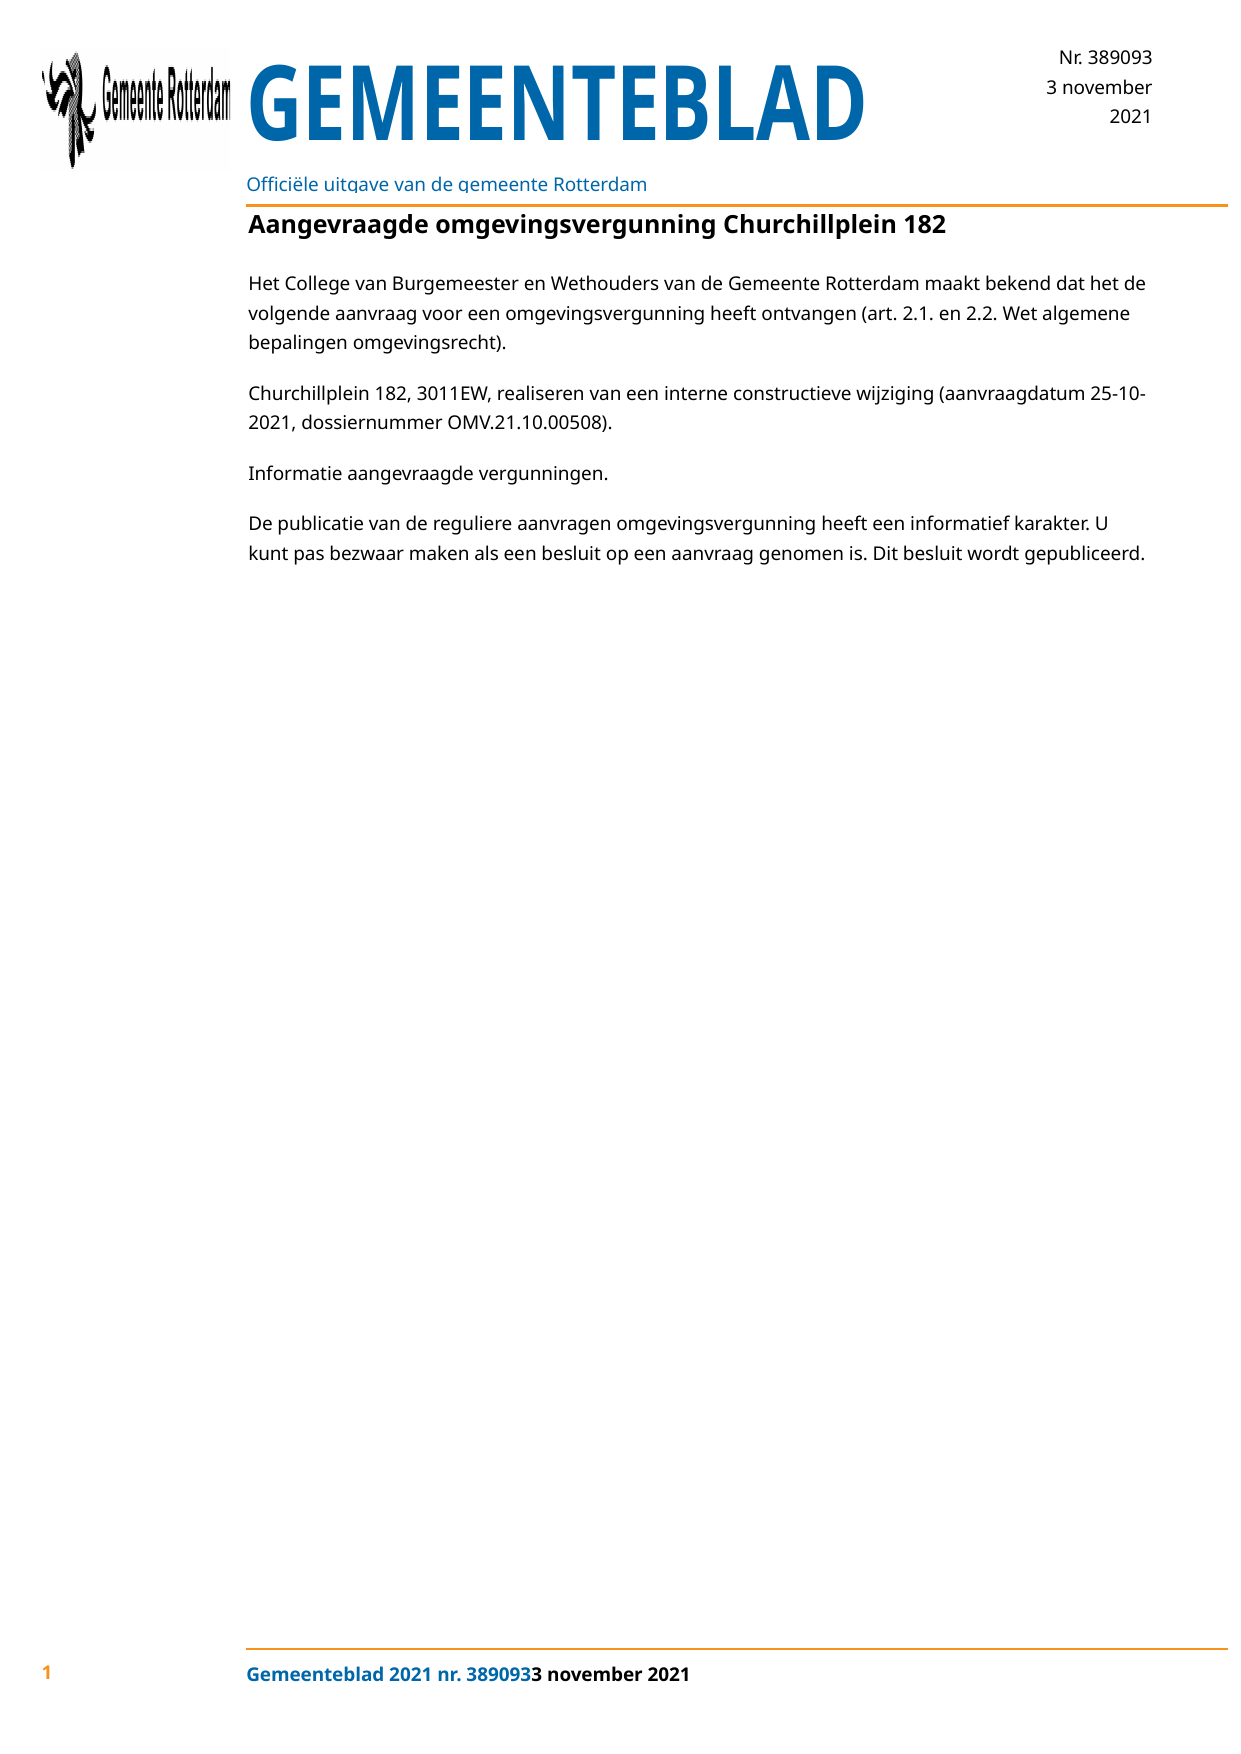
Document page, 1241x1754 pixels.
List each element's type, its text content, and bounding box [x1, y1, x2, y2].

text Churchillplein 182, 3011EW, realiseren van een interne constructieve wijziging (aanvraagdatum 25-10-2021, dossiernummer OMV.21.10.00508). [248, 380, 1152, 435]
text Informatie aangevraagde vergunningen. [248, 460, 1152, 486]
text Het College van Burgemeester en Wethouders van de Gemeente Rotterdam maakt bekend dat het de volgende aanvraag voor een omgevingsvergunning heeft ontvangen (art. 2.1. en 2.2. Wet algemene bepalingen omgevingsrecht). [248, 270, 1152, 355]
text Aangevraagde omgevingsvergunning Churchillplein 182 [248, 207, 1152, 241]
picture [41, 47, 231, 172]
text De publicatie van de reguliere aanvragen omgevingsvergunning heeft een informatief karakter. U kunt pas bezwaar maken als een besluit op een aanvraag genomen is. Dit besluit wordt gepubliceerd. [248, 510, 1152, 566]
